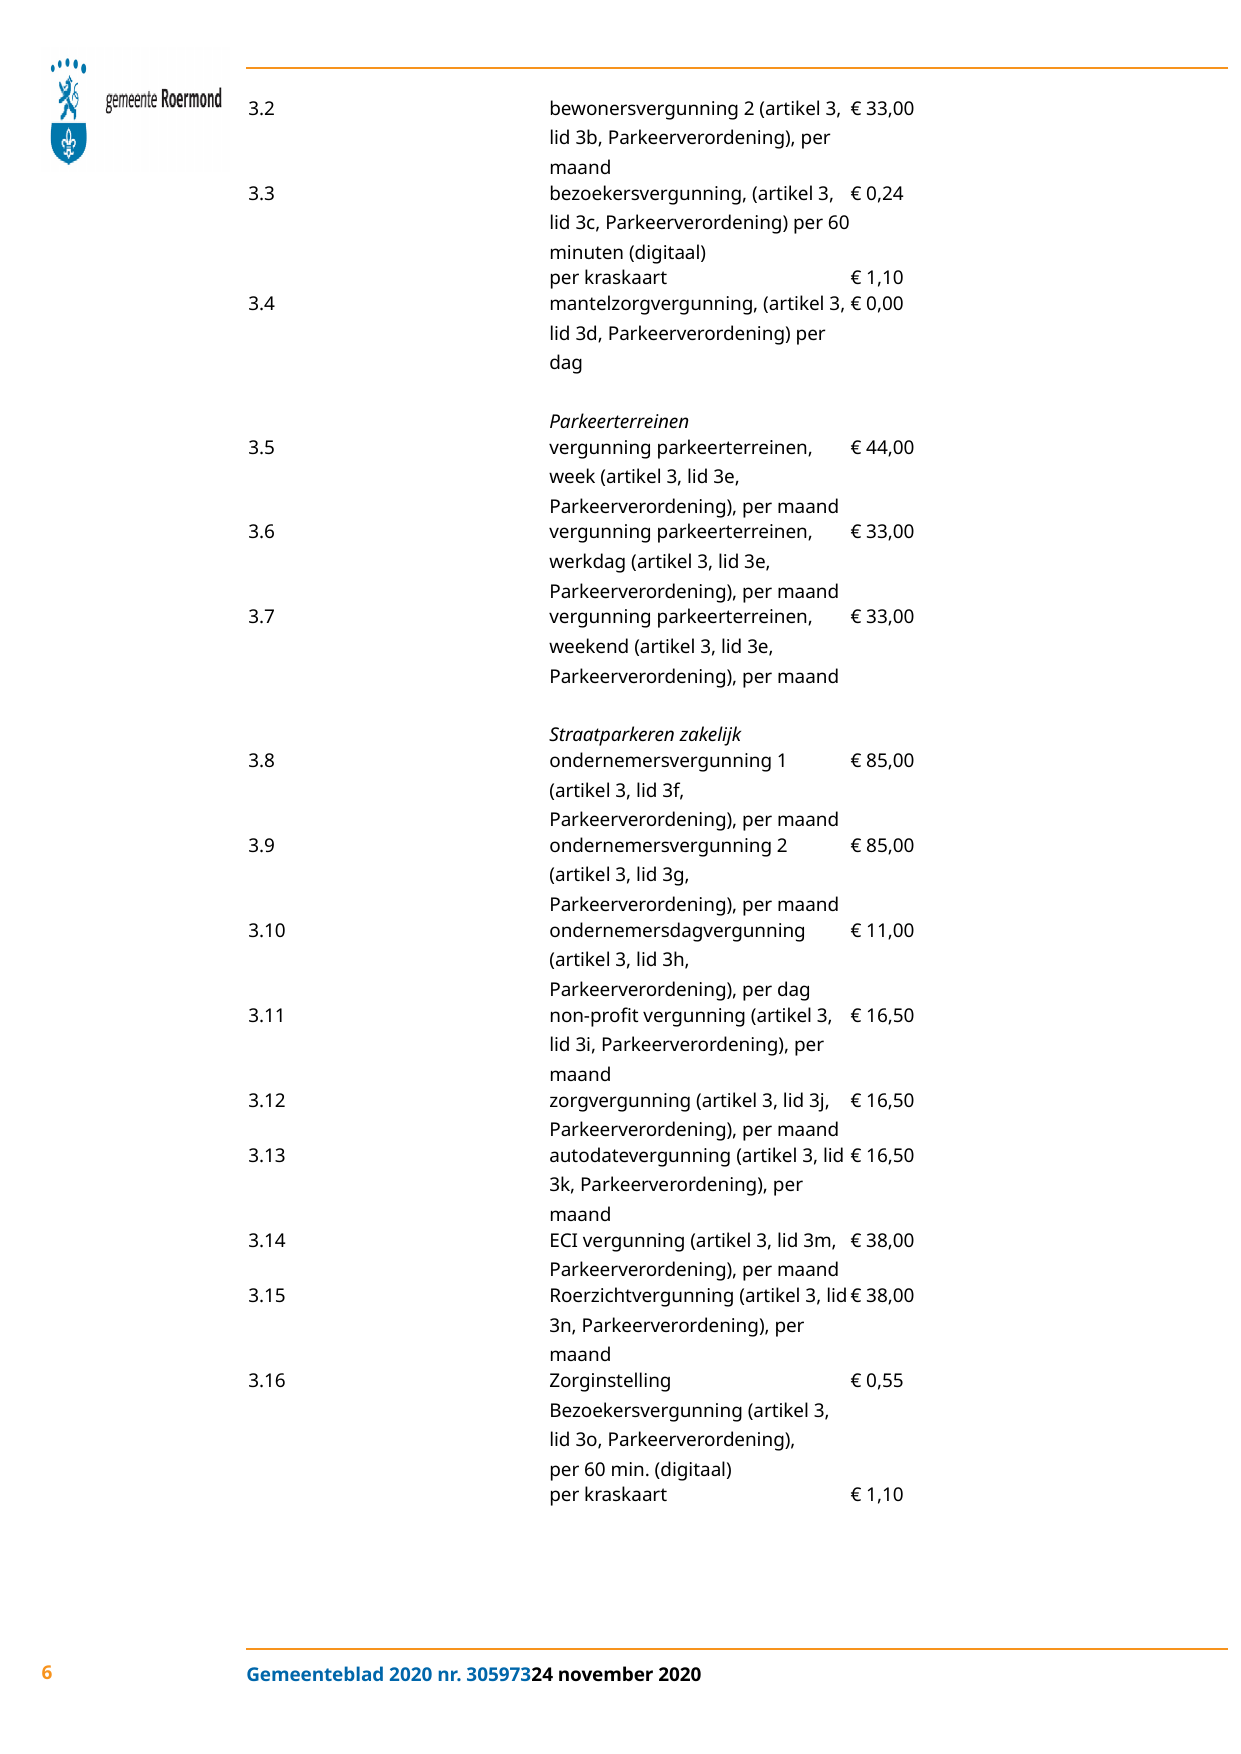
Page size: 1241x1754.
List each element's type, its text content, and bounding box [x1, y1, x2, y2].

table_cell [248, 265, 549, 290]
table_header [850, 721, 1152, 747]
table_header [850, 408, 1152, 434]
table_cell € 33,00 [850, 95, 1152, 180]
table_cell € 85,00 [850, 832, 1152, 917]
table_cell € 38,00 [850, 1227, 1152, 1282]
table_cell bewonersvergunning 2 (artikel 3, lid 3b, Parkeerverordening), per maand [549, 95, 850, 180]
table_cell € 44,00 [850, 434, 1152, 519]
table_cell 3.10 [248, 917, 549, 1002]
table_cell bezoekersvergunning, (artikel 3, lid 3c, Parkeerverordening) per 60 minuten (digitaal) [549, 180, 850, 264]
table_cell vergunning parkeerterreinen, week (artikel 3, lid 3e, Parkeerverordening), per maand [549, 434, 850, 519]
table_cell vergunning parkeerterreinen, weekend (artikel 3, lid 3e, Parkeerverordening), per maand [549, 604, 850, 688]
table_cell vergunning parkeerterreinen, werkdag (artikel 3, lid 3e, Parkeerverordening), per maand [549, 519, 850, 604]
table_cell ECI vergunning (artikel 3, lid 3m, Parkeerverordening), per maand [549, 1227, 850, 1282]
table_cell 3.14 [248, 1227, 549, 1282]
table_cell ondernemersdagvergunning (artikel 3, lid 3h, Parkeerverordening), per dag [549, 917, 850, 1002]
table_header Straatparkeren zakelijk [549, 721, 850, 747]
table_cell € 38,00 [850, 1282, 1152, 1367]
table_cell 3.12 [248, 1087, 549, 1142]
table_header Parkeerterreinen [549, 408, 850, 434]
table_cell mantelzorgvergunning, (artikel 3, lid 3d, Parkeerverordening) per dag [549, 290, 850, 375]
table_cell € 0,00 [850, 290, 1152, 375]
table_cell € 33,00 [850, 519, 1152, 604]
table_cell 3.16 [248, 1367, 549, 1482]
table_cell 3.13 [248, 1142, 549, 1227]
table_cell Roerzichtvergunning (artikel 3, lid 3n, Parkeerverordening), per maand [549, 1282, 850, 1367]
table_header [248, 721, 549, 747]
table_cell Zorginstelling Bezoekersvergunning (artikel 3, lid 3o, Parkeerverordening), per 60 min. (digitaal) [549, 1367, 850, 1482]
table_cell 3.6 [248, 519, 549, 604]
table_cell € 0,55 [850, 1367, 1152, 1482]
table_cell 3.4 [248, 290, 549, 375]
table_cell non-profit vergunning (artikel 3, lid 3i, Parkeerverordening), per maand [549, 1002, 850, 1087]
table_cell per kraskaart [549, 265, 850, 290]
table_cell € 1,10 [850, 265, 1152, 290]
table_cell € 33,00 [850, 604, 1152, 688]
table_cell € 11,00 [850, 917, 1152, 1002]
table_cell 3.15 [248, 1282, 549, 1367]
table_cell autodatevergunning (artikel 3, lid 3k, Parkeerverordening), per maand [549, 1142, 850, 1227]
table_cell 3.9 [248, 832, 549, 917]
table_cell 3.8 [248, 747, 549, 832]
table_cell ondernemersvergunning 1 (artikel 3, lid 3f, Parkeerverordening), per maand [549, 747, 850, 832]
picture [41, 47, 231, 172]
table_cell € 16,50 [850, 1002, 1152, 1087]
table_cell [248, 1482, 549, 1507]
table_cell 3.2 [248, 95, 549, 180]
table_cell € 85,00 [850, 747, 1152, 832]
table_cell 3.11 [248, 1002, 549, 1087]
table_cell € 0,24 [850, 180, 1152, 264]
table_cell € 16,50 [850, 1142, 1152, 1227]
table_cell 3.5 [248, 434, 549, 519]
table_cell € 16,50 [850, 1087, 1152, 1142]
table_cell € 1,10 [850, 1482, 1152, 1507]
table_cell per kraskaart [549, 1482, 850, 1507]
table_header [248, 408, 549, 434]
table_cell 3.3 [248, 180, 549, 264]
table_cell ondernemersvergunning 2 (artikel 3, lid 3g, Parkeerverordening), per maand [549, 832, 850, 917]
table_cell zorgvergunning (artikel 3, lid 3j, Parkeerverordening), per maand [549, 1087, 850, 1142]
table_cell 3.7 [248, 604, 549, 688]
